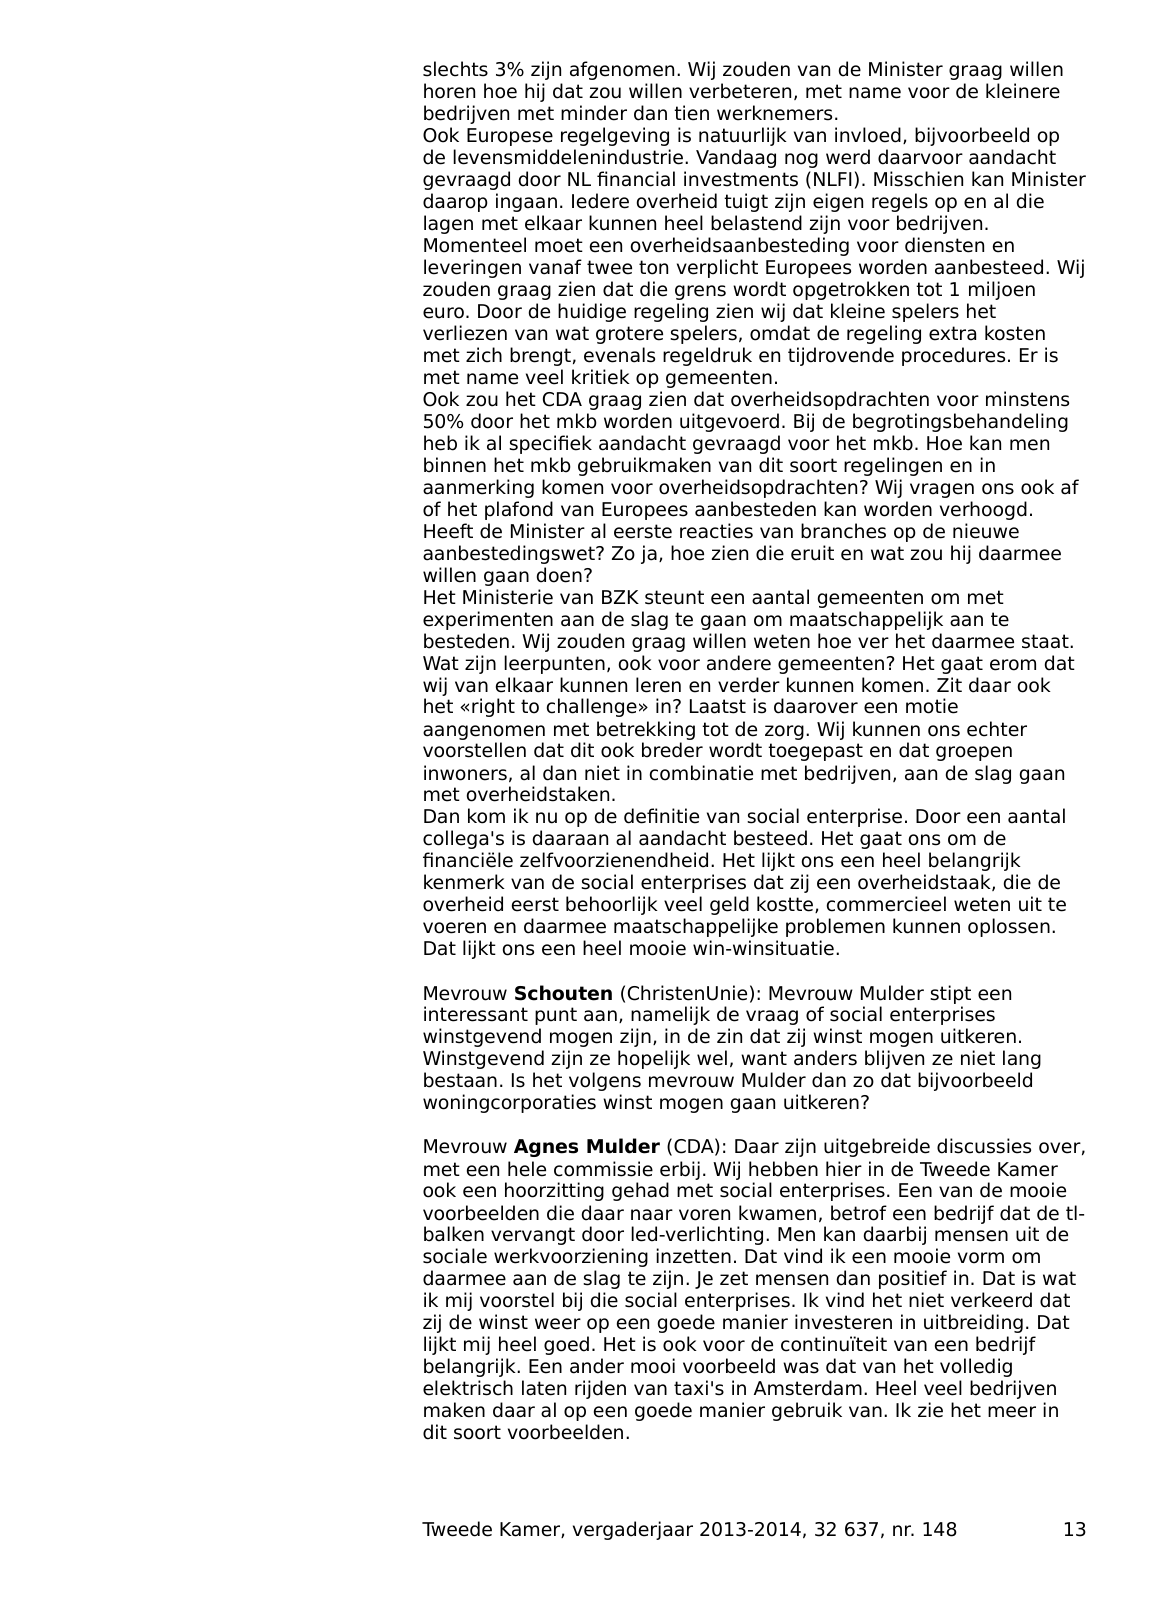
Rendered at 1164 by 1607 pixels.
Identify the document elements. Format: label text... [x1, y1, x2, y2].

text Mevrouw Schouten (ChristenUnie): Mevrouw Mulder stipt een interessant punt aan, namelijk de vraag of social enterprises winstgevend mogen zijn, in de zin dat zij winst mogen uitkeren. Winstgevend zijn ze hopelijk wel, want anders blijven ze niet lang bestaan. Is het volgens mevrouw Mulder dan zo dat bijvoorbeeld woningcorporaties winst mogen gaan uitkeren? [422, 982, 1087, 1114]
text Momenteel moet een overheidsaanbesteding voor diensten en leveringen vanaf twee ton verplicht Europees worden aanbesteed. Wij zouden graag zien dat die grens wordt opgetrokken tot 1 miljoen euro. Door de huidige regeling zien wij dat kleine spelers het verliezen van wat grotere spelers, omdat de regeling extra kosten met zich brengt, evenals regeldruk en tijdrovende procedures. Er is met name veel kritiek op gemeenten. [422, 235, 1087, 389]
text Ook Europese regelgeving is natuurlijk van invloed, bijvoorbeeld op de levensmiddelenindustrie. Vandaag nog werd daarvoor aandacht gevraagd door NL financial investments (NLFI). Misschien kan Minister daarop ingaan. Iedere overheid tuigt zijn eigen regels op en al die lagen met elkaar kunnen heel belastend zijn voor bedrijven. [422, 125, 1087, 235]
text Heeft de Minister al eerste reacties van branches op de nieuwe aanbestedingswet? Zo ja, hoe zien die eruit en wat zou hij daarmee willen gaan doen? [422, 521, 1087, 587]
text Ook zou het CDA graag zien dat overheidsopdrachten voor minstens 50% door het mkb worden uitgevoerd. Bij de begrotingsbehandeling heb ik al specifiek aandacht gevraagd voor het mkb. Hoe kan men binnen het mkb gebruikmaken van dit soort regelingen en in aanmerking komen voor overheidsopdrachten? Wij vragen ons ook af of het plafond van Europees aanbesteden kan worden verhoogd. [422, 389, 1087, 521]
text Dan kom ik nu op de definitie van social enterprise. Door een aantal collega's is daaraan al aandacht besteed. Het gaat ons om de financiële zelfvoorzienendheid. Het lijkt ons een heel belangrijk kenmerk van de social enterprises dat zij een overheidstaak, die de overheid eerst behoorlijk veel geld kostte, commercieel weten uit te voeren en daarmee maatschappelijke problemen kunnen oplossen. Dat lijkt ons een heel mooie win-winsituatie. [422, 806, 1087, 960]
text Mevrouw Agnes Mulder (CDA): Daar zijn uitgebreide discussies over, met een hele commissie erbij. Wij hebben hier in de Tweede Kamer ook een hoorzitting gehad met social enterprises. Een van de mooie voorbeelden die daar naar voren kwamen, betrof een bedrijf dat de tl-balken vervangt door led-verlichting. Men kan daarbij mensen uit de sociale werkvoorziening inzetten. Dat vind ik een mooie vorm om daarmee aan de slag te zijn. Je zet mensen dan positief in. Dat is wat ik mij voorstel bij die social enterprises. Ik vind het niet verkeerd dat zij de winst weer op een goede manier investeren in uitbreiding. Dat lijkt mij heel goed. Het is ook voor de continuïteit van een bedrijf belangrijk. Een ander mooi voorbeeld was dat van het volledig elektrisch laten rijden van taxi's in Amsterdam. Heel veel bedrijven maken daar al op een goede manier gebruik van. Ik zie het meer in dit soort voorbeelden. [422, 1136, 1087, 1444]
text Het Ministerie van BZK steunt een aantal gemeenten om met experimenten aan de slag te gaan om maatschappelijk aan te besteden. Wij zouden graag willen weten hoe ver het daarmee staat. Wat zijn leerpunten, ook voor andere gemeenten? Het gaat erom dat wij van elkaar kunnen leren en verder kunnen komen. Zit daar ook het «right to challenge» in? Laatst is daarover een motie aangenomen met betrekking tot de zorg. Wij kunnen ons echter voorstellen dat dit ook breder wordt toegepast en dat groepen inwoners, al dan niet in combinatie met bedrijven, aan de slag gaan met overheidstaken. [422, 587, 1087, 806]
text slechts 3% zijn afgenomen. Wij zouden van de Minister graag willen horen hoe hij dat zou willen verbeteren, met name voor de kleinere bedrijven met minder dan tien werknemers. [422, 59, 1087, 125]
